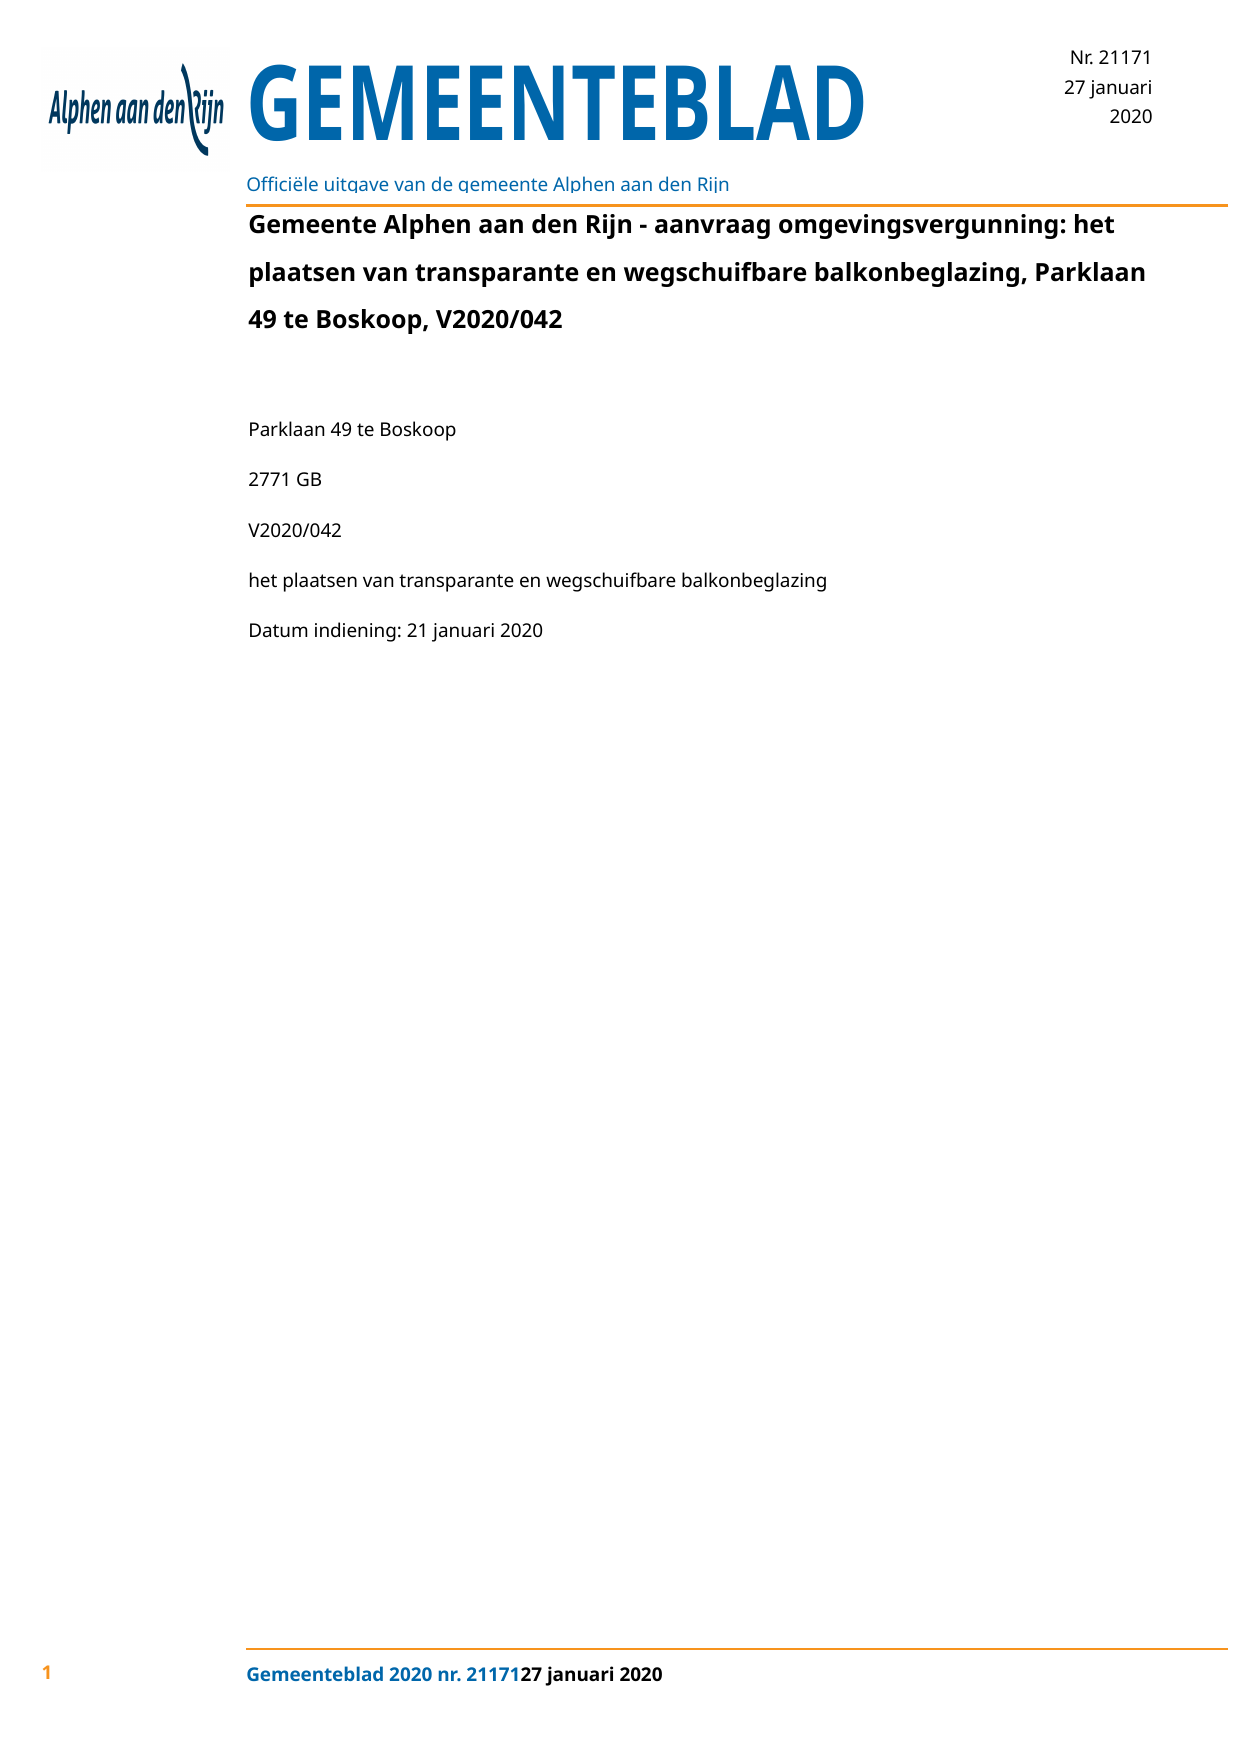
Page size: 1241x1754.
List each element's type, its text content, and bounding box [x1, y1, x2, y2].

text Gemeente Alphen aan den Rijn - aanvraag omgevingsvergunning: het plaatsen van transparante en wegschuifbare balkonbeglazing, Parklaan 49 te Boskoop, V2020/042 [248, 207, 1152, 336]
picture [41, 47, 231, 172]
text het plaatsen van transparante en wegschuifbare balkonbeglazing [248, 567, 1152, 593]
text 2771 GB [248, 466, 1152, 492]
text Datum indiening: 21 januari 2020 [248, 618, 1152, 643]
text Parklaan 49 te Boskoop [248, 416, 1152, 442]
text V2020/042 [248, 517, 1152, 542]
